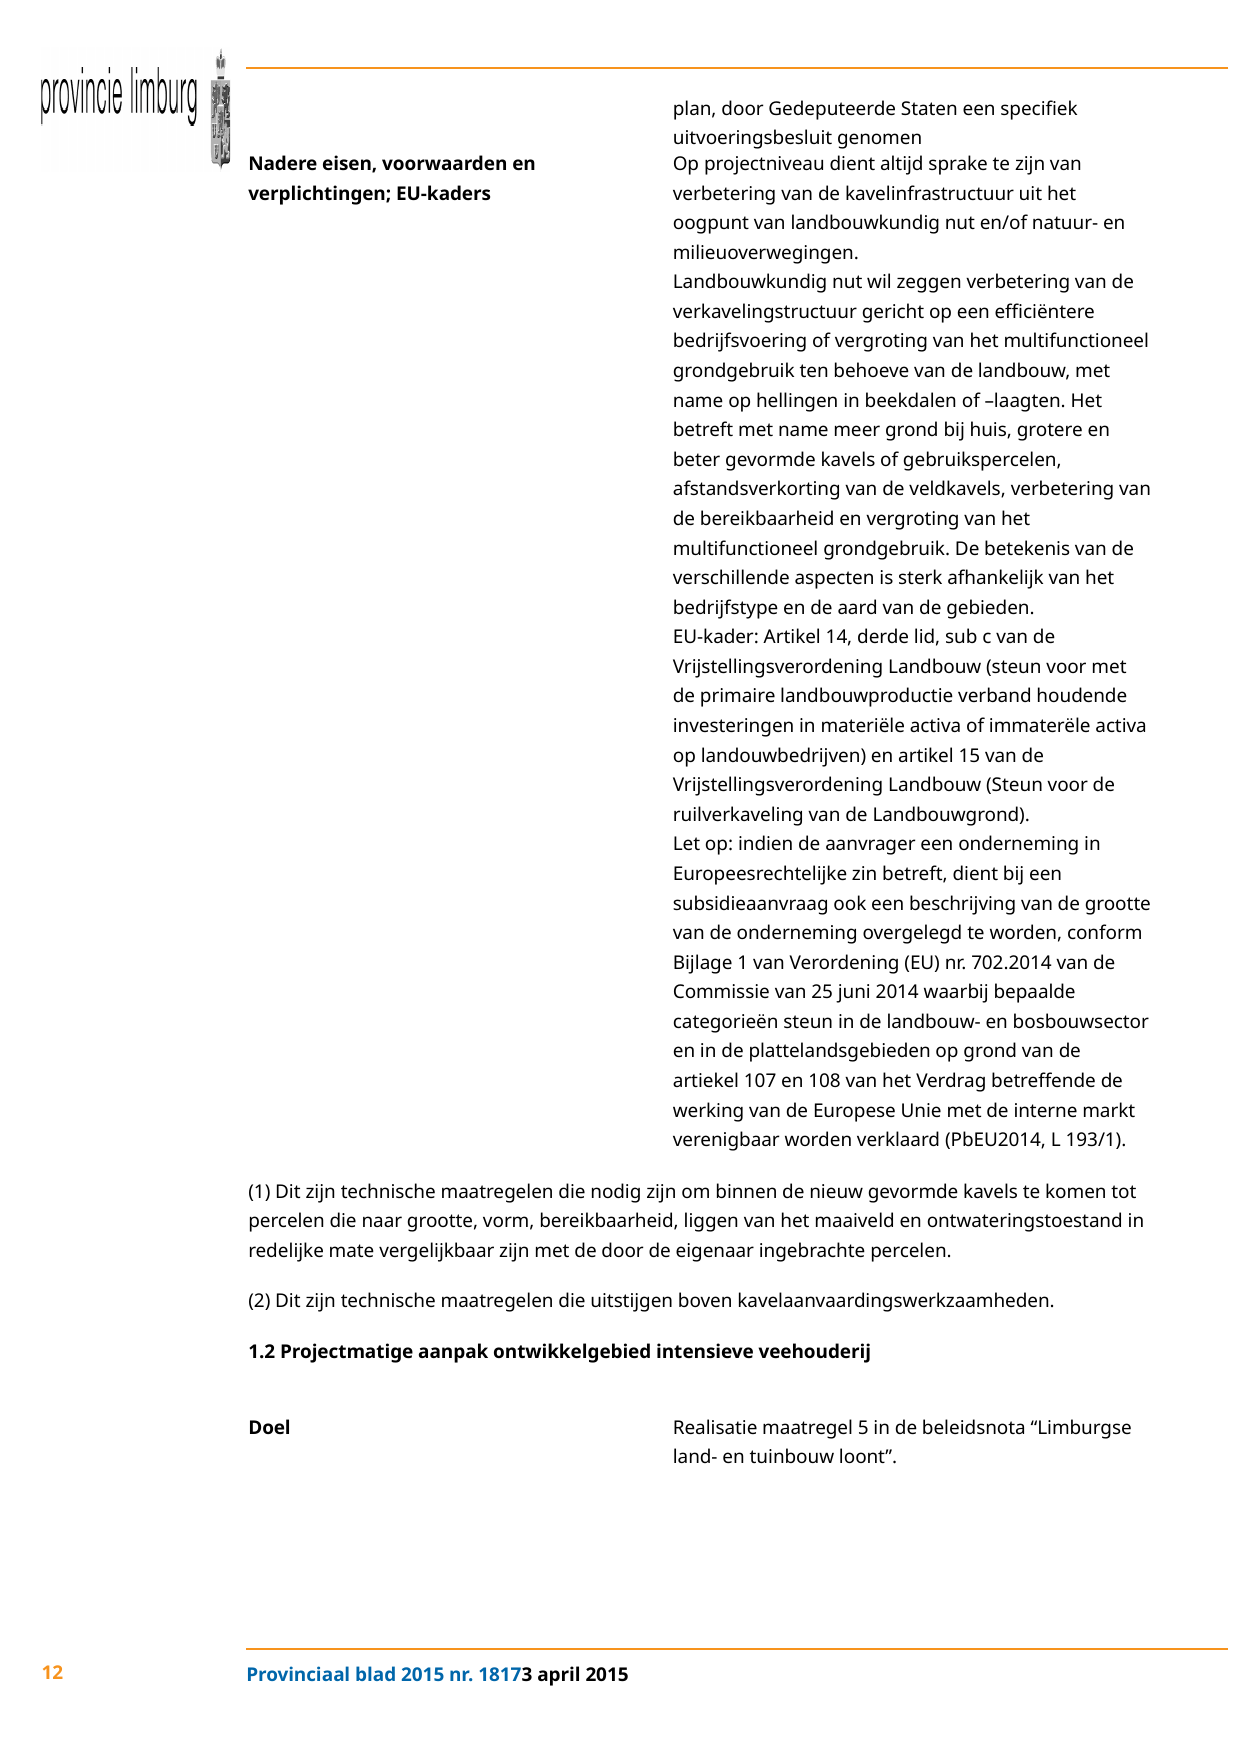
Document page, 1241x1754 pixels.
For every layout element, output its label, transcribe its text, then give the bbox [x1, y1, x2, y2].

table_cell [248, 95, 673, 150]
text (2) Dit zijn technische maatregelen die uitstijgen boven kavelaanvaardingswerkzaamheden. [248, 1287, 1152, 1313]
text (1) Dit zijn technische maatregelen die nodig zijn om binnen de nieuw gevormde kavels te komen tot percelen die naar grootte, vorm, bereikbaarheid, liggen van het maaiveld en ontwateringstoestand in redelijke mate vergelijkbaar zijn met de door de eigenaar ingebrachte percelen. [248, 1178, 1152, 1263]
table_cell Nadere eisen, voorwaarden en verplichtingen; EU-kaders [248, 150, 673, 1152]
picture [41, 47, 231, 172]
table_cell Op projectniveau dient altijd sprake te zijn van verbetering van de kavelinfrastructuur uit het oogpunt van landbouwkundig nut en/of natuur- en milieuoverwegingen. Landbouwkundig nut wil zeggen verbetering van de verkavelingstructuur gericht op een efficiëntere bedrijfsvoering of vergroting van het multifunctioneel grondgebruik ten behoeve van de landbouw, met name op hellingen in beekdalen of –laagten. Het betreft met name meer grond bij huis, grotere en beter gevormde kavels of gebruikspercelen, afstandsverkorting van de veldkavels, verbetering van de bereikbaarheid en vergroting van het multifunctioneel grondgebruik. De betekenis van de verschillende aspecten is sterk afhankelijk van het bedrijfstype en de aard van de gebieden. EU-kader: Artikel 14, derde lid, sub c van de Vrijstellingsverordening Landbouw (steun voor met de primaire landbouwproductie verband houdende investeringen in materiële activa of immaterële activa op landouwbedrijven) en artikel 15 van de Vrijstellingsverordening Landbouw (Steun voor de ruilverkaveling van de Landbouwgrond). Let op: indien de aanvrager een onderneming in Europeesrechtelijke zin betreft, dient bij een subsidieaanvraag ook een beschrijving van de grootte van de onderneming overgelegd te worden, conform Bijlage 1 van Verordening (EU) nr. 702.2014 van de Commissie van 25 juni 2014 waarbij bepaalde categorieën steun in de landbouw- en bosbouwsector en in de plattelandsgebieden op grond van de artiekel 107 en 108 van het Verdrag betreffende de werking van de Europese Unie met de interne markt verenigbaar worden verklaard (PbEU2014, L 193/1). [673, 150, 1152, 1152]
table_cell plan, door Gedeputeerde Staten een specifiek uitvoeringsbesluit genomen [673, 95, 1152, 150]
table_header Doel [248, 1414, 673, 1469]
table_header Realisatie maatregel 5 in de beleidsnota “Limburgse land- en tuinbouw loont”. [673, 1414, 1152, 1469]
text 1.2 Projectmatige aanpak ontwikkelgebied intensieve veehouderij [248, 1338, 1152, 1363]
